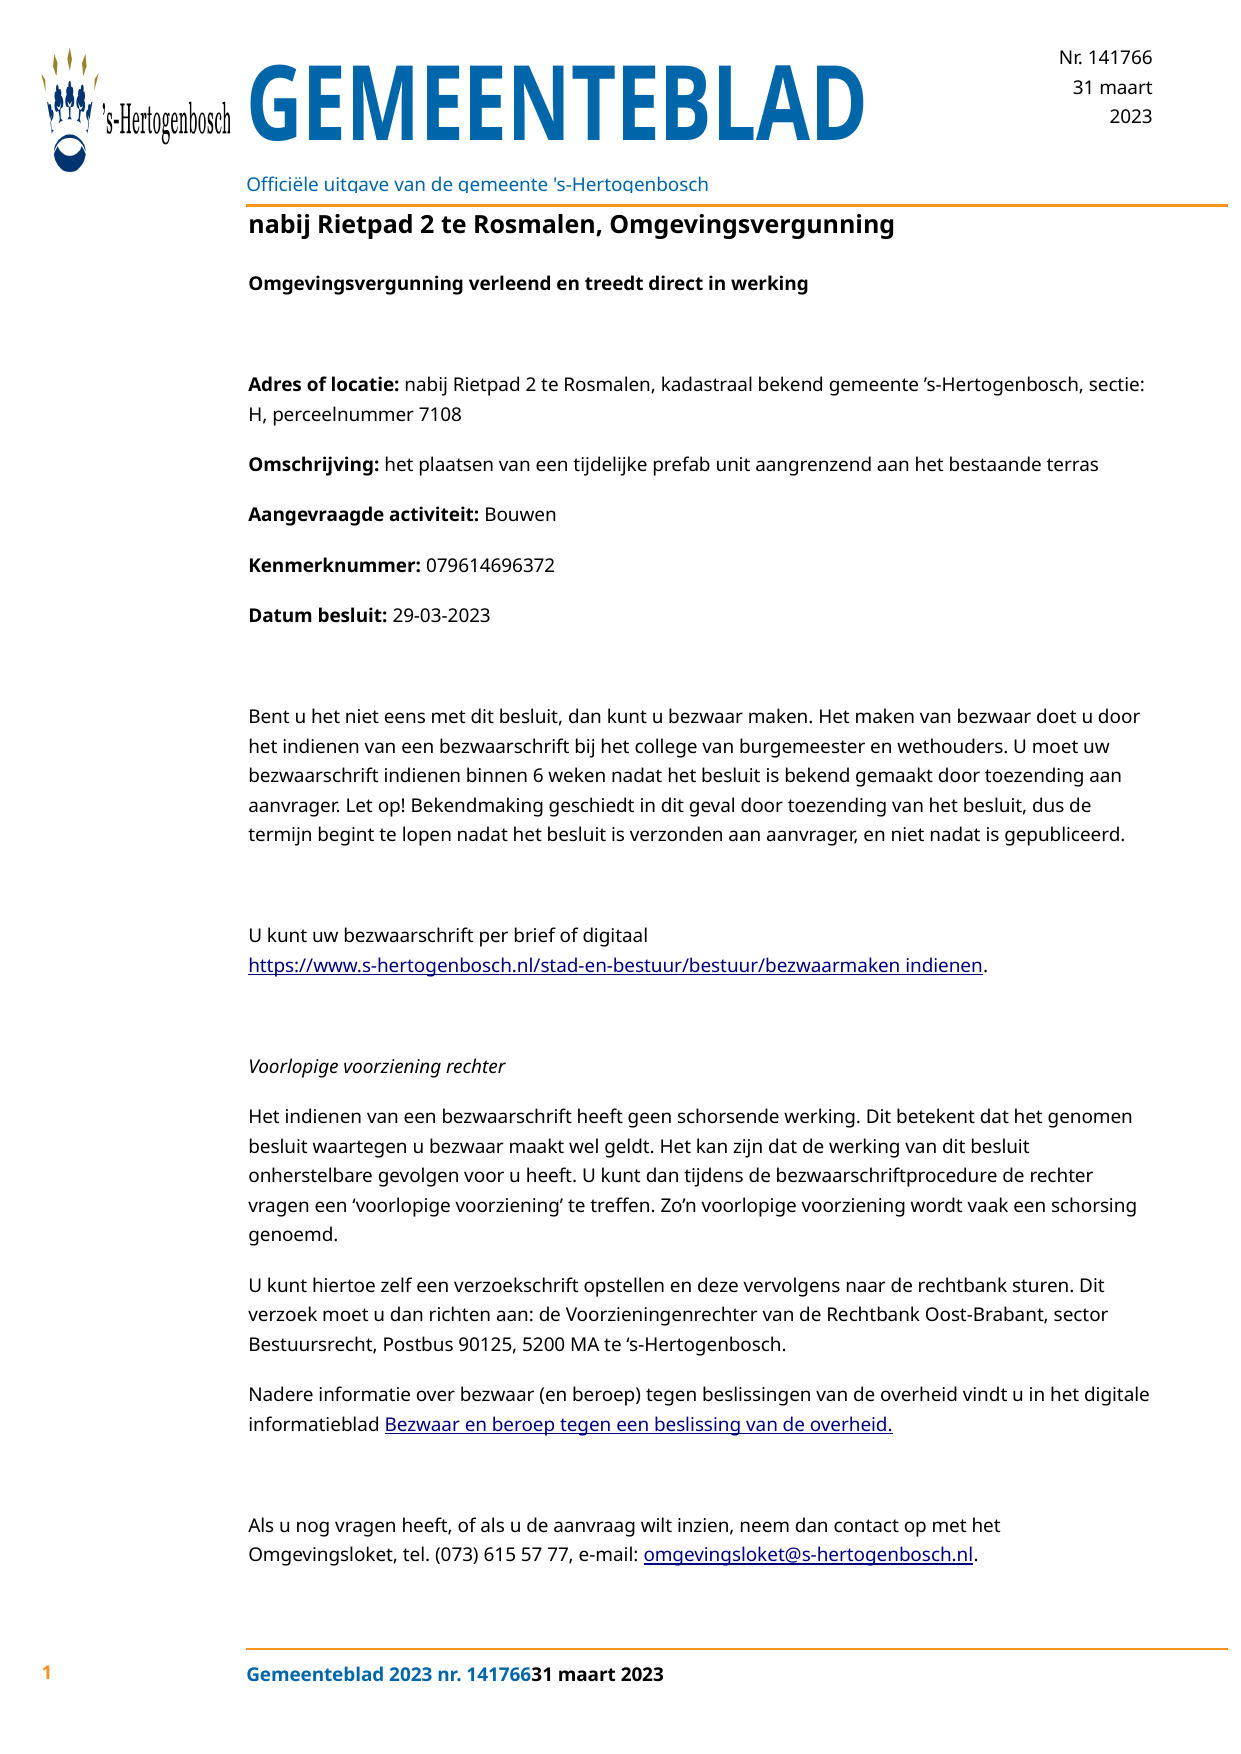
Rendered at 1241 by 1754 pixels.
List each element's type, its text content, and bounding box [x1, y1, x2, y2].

text Adres of locatie: nabij Rietpad 2 te Rosmalen, kadastraal bekend gemeente ’s-Hertogenbosch, sectie: H, perceelnummer 7108 [248, 371, 1152, 426]
text nabij Rietpad 2 te Rosmalen, Omgevingsvergunning [248, 207, 1152, 241]
text Datum besluit: 29-03-2023 [248, 602, 1152, 628]
text Omgevingsvergunning verleend en treedt direct in werking [248, 270, 1152, 296]
text Omschrijving: het plaatsen van een tijdelijke prefab unit aangrenzend aan het bestaande terras [248, 451, 1152, 477]
text Als u nog vragen heeft, of als u de aanvraag wilt inzien, neem dan contact op met het Omgevingsloket, tel. (073) 615 57 77, e-mail: omgevingsloket@s-hertogenbosch.nl. [248, 1512, 1152, 1567]
text U kunt hiertoe zelf een verzoekschrift opstellen en deze vervolgens naar de rechtbank sturen. Dit verzoek moet u dan richten aan: de Voorzieningenrechter van de Rechtbank Oost-Brabant, sector Bestuursrecht, Postbus 90125, 5200 MA te ‘s-Hertogenbosch. [248, 1272, 1152, 1357]
text Aangevraagde activiteit: Bouwen [248, 502, 1152, 527]
picture [41, 47, 231, 172]
text Bent u het niet eens met dit besluit, dan kunt u bezwaar maken. Het maken van bezwaar doet u door het indienen van een bezwaarschrift bij het college van burgemeester en wethouders. U moet uw bezwaarschrift indienen binnen 6 weken nadat het besluit is bekend gemaakt door toezending aan aanvrager. Let op! Bekendmaking geschiedt in dit geval door toezending van het besluit, dus de termijn begint te lopen nadat het besluit is verzonden aan aanvrager, en niet nadat is gepubliceerd. [248, 703, 1152, 847]
text U kunt uw bezwaarschrift per brief of digitaal https://www.s-hertogenbosch.nl/stad-en-bestuur/bestuur/bezwaarmaken indienen. [248, 922, 1152, 978]
text Voorlopige voorziening rechter [248, 1053, 1152, 1078]
text Kenmerknummer: 079614696372 [248, 552, 1152, 578]
text Nadere informatie over bezwaar (en beroep) tegen beslissingen van de overheid vindt u in het digitale informatieblad Bezwaar en beroep tegen een beslissing van de overheid. [248, 1382, 1152, 1437]
text Het indienen van een bezwaarschrift heeft geen schorsende werking. Dit betekent dat het genomen besluit waartegen u bezwaar maakt wel geldt. Het kan zijn dat de werking van dit besluit onherstelbare gevolgen voor u heeft. U kunt dan tijdens de bezwaarschriftprocedure de rechter vragen een ‘voorlopige voorziening’ te treffen. Zo’n voorlopige voorziening wordt vaak een schorsing genoemd. [248, 1103, 1152, 1247]
